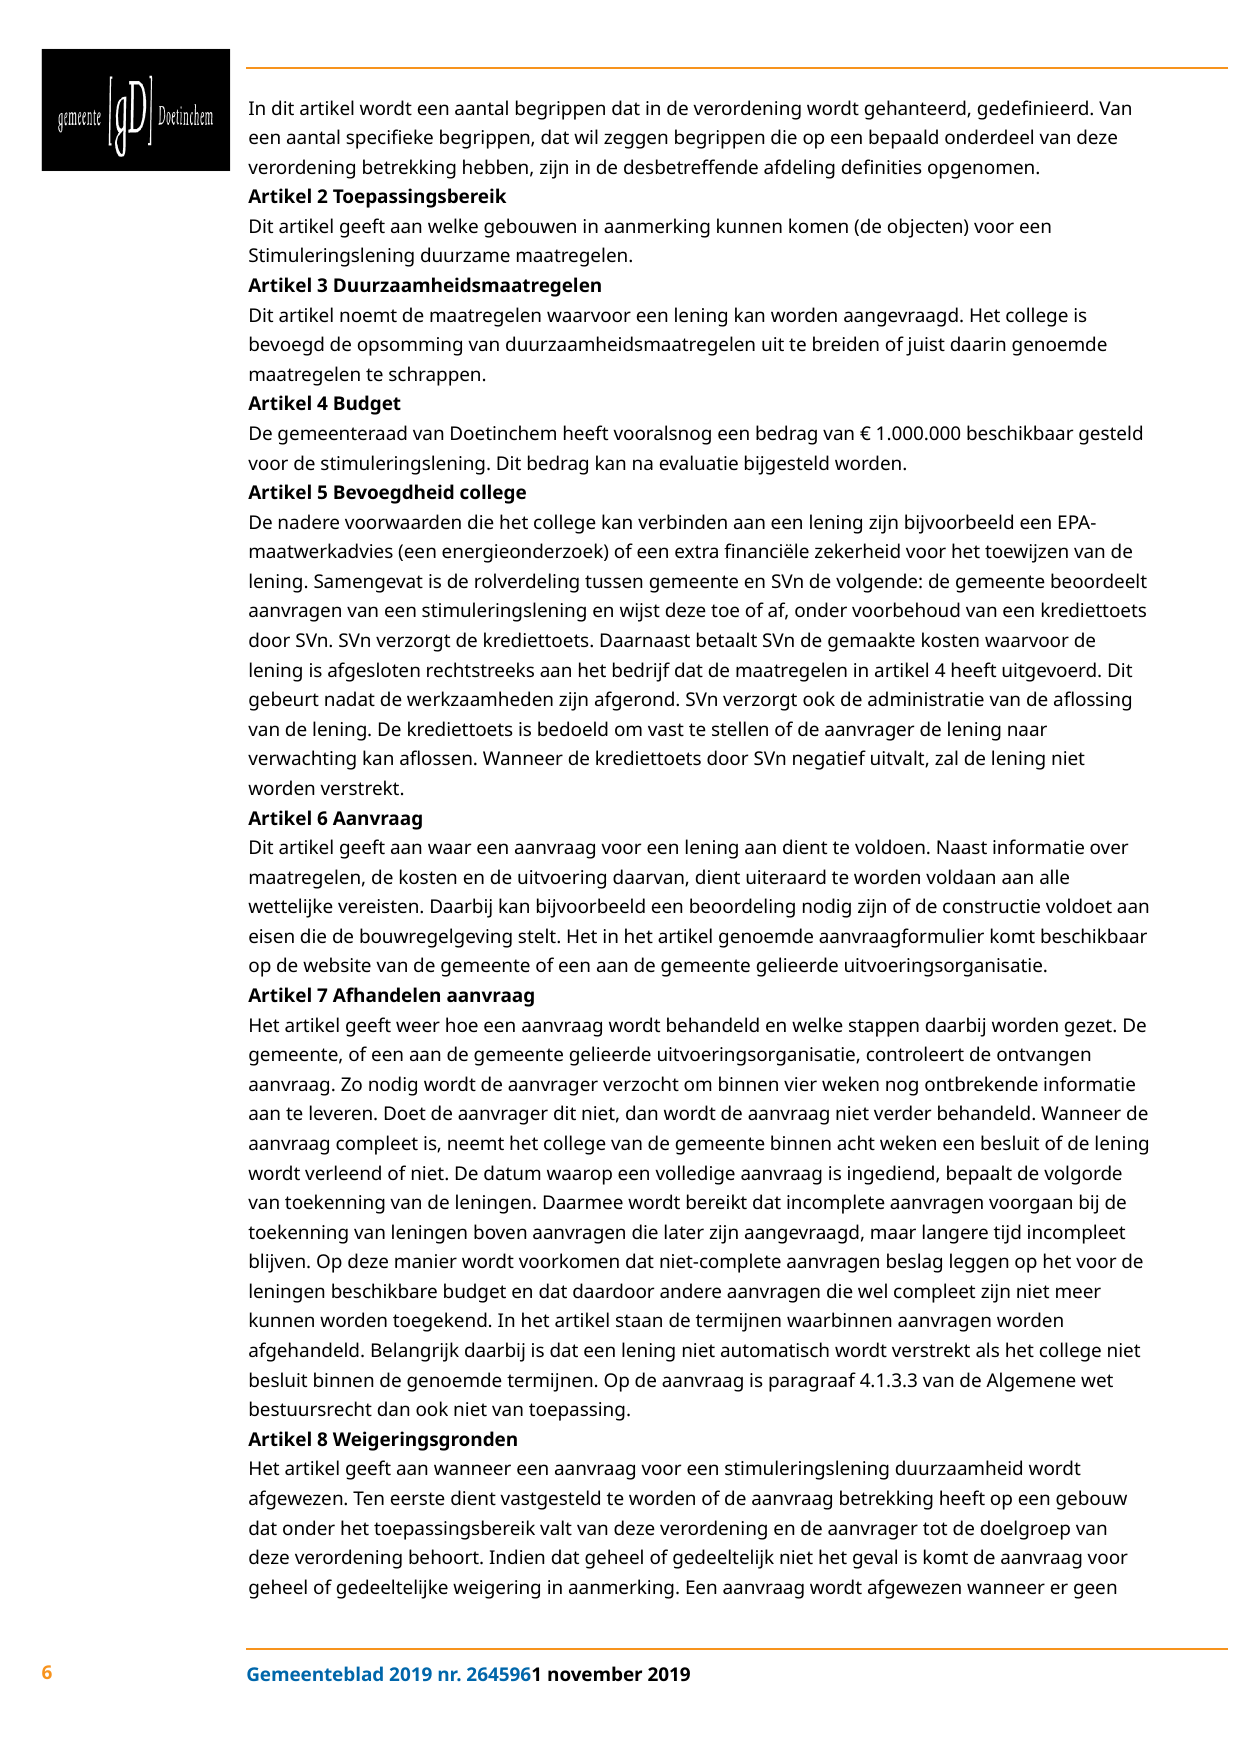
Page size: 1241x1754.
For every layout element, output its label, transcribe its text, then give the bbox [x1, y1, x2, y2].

text Dit artikel geeft aan welke gebouwen in aanmerking kunnen komen (de objecten) voor een Stimuleringslening duurzame maatregelen. [248, 213, 1152, 268]
text Artikel 2 Toepassingsbereik [248, 183, 1152, 209]
text Dit artikel noemt de maatregelen waarvoor een lening kan worden aangevraagd. Het college is bevoegd de opsomming van duurzaamheidsmaatregelen uit te breiden of juist daarin genoemde maatregelen te schrappen. [248, 302, 1152, 387]
text Artikel 6 Aanvraag [248, 805, 1152, 831]
text Het artikel geeft aan wanneer een aanvraag voor een stimuleringslening duurzaamheid wordt afgewezen. Ten eerste dient vastgesteld te worden of de aanvraag betrekking heeft op een gebouw dat onder het toepassingsbereik valt van deze verordening en de aanvrager tot de doelgroep van deze verordening behoort. Indien dat geheel of gedeeltelijk niet het geval is komt de aanvraag voor geheel of gedeeltelijke weigering in aanmerking. Een aanvraag wordt afgewezen wanneer er geen [248, 1456, 1152, 1600]
text De gemeenteraad van Doetinchem heeft vooralsnog een bedrag van € 1.000.000 beschikbaar gesteld voor de stimuleringslening. Dit bedrag kan na evaluatie bijgesteld worden. [248, 420, 1152, 476]
text Artikel 4 Budget [248, 391, 1152, 416]
text Artikel 8 Weigeringsgronden [248, 1426, 1152, 1452]
text De nadere voorwaarden die het college kan verbinden aan een lening zijn bijvoorbeeld een EPA-maatwerkadvies (een energieonderzoek) of een extra financiële zekerheid voor het toewijzen van de lening. Samengevat is de rolverdeling tussen gemeente en SVn de volgende: de gemeente beoordeelt aanvragen van een stimuleringslening en wijst deze toe of af, onder voorbehoud van een krediettoets door SVn. SVn verzorgt de krediettoets. Daarnaast betaalt SVn de gemaakte kosten waarvoor de lening is afgesloten rechtstreeks aan het bedrijf dat de maatregelen in artikel 4 heeft uitgevoerd. Dit gebeurt nadat de werkzaamheden zijn afgerond. SVn verzorgt ook de administratie van de aflossing van de lening. De krediettoets is bedoeld om vast te stellen of de aanvrager de lening naar verwachting kan aflossen. Wanneer de krediettoets door SVn negatief uitvalt, zal de lening niet worden verstrekt. [248, 509, 1152, 801]
picture [41, 47, 231, 172]
text Artikel 3 Duurzaamheidsmaatregelen [248, 272, 1152, 298]
text Artikel 7 Afhandelen aanvraag [248, 982, 1152, 1008]
text Dit artikel geeft aan waar een aanvraag voor een lening aan dient te voldoen. Naast informatie over maatregelen, de kosten en de uitvoering daarvan, dient uiteraard te worden voldaan aan alle wettelijke vereisten. Daarbij kan bijvoorbeeld een beoordeling nodig zijn of de constructie voldoet aan eisen die de bouwregelgeving stelt. Het in het artikel genoemde aanvraagformulier komt beschikbaar op de website van de gemeente of een aan de gemeente gelieerde uitvoeringsorganisatie. [248, 834, 1152, 978]
text Het artikel geeft weer hoe een aanvraag wordt behandeld en welke stappen daarbij worden gezet. De gemeente, of een aan de gemeente gelieerde uitvoeringsorganisatie, controleert de ontvangen aanvraag. Zo nodig wordt de aanvrager verzocht om binnen vier weken nog ontbrekende informatie aan te leveren. Doet de aanvrager dit niet, dan wordt de aanvraag niet verder behandeld. Wanneer de aanvraag compleet is, neemt het college van de gemeente binnen acht weken een besluit of de lening wordt verleend of niet. De datum waarop een volledige aanvraag is ingediend, bepaalt de volgorde van toekenning van de leningen. Daarmee wordt bereikt dat incomplete aanvragen voorgaan bij de toekenning van leningen boven aanvragen die later zijn aangevraagd, maar langere tijd incompleet blijven. Op deze manier wordt voorkomen dat niet-complete aanvragen beslag leggen op het voor de leningen beschikbare budget en dat daardoor andere aanvragen die wel compleet zijn niet meer kunnen worden toegekend. In het artikel staan de termijnen waarbinnen aanvragen worden afgehandeld. Belangrijk daarbij is dat een lening niet automatisch wordt verstrekt als het college niet besluit binnen de genoemde termijnen. Op de aanvraag is paragraaf 4.1.3.3 van de Algemene wet bestuursrecht dan ook niet van toepassing. [248, 1012, 1152, 1422]
text In dit artikel wordt een aantal begrippen dat in de verordening wordt gehanteerd, gedefinieerd. Van een aantal specifieke begrippen, dat wil zeggen begrippen die op een bepaald onderdeel van deze verordening betrekking hebben, zijn in de desbetreffende afdeling definities opgenomen. [248, 95, 1152, 180]
text Artikel 5 Bevoegdheid college [248, 479, 1152, 505]
